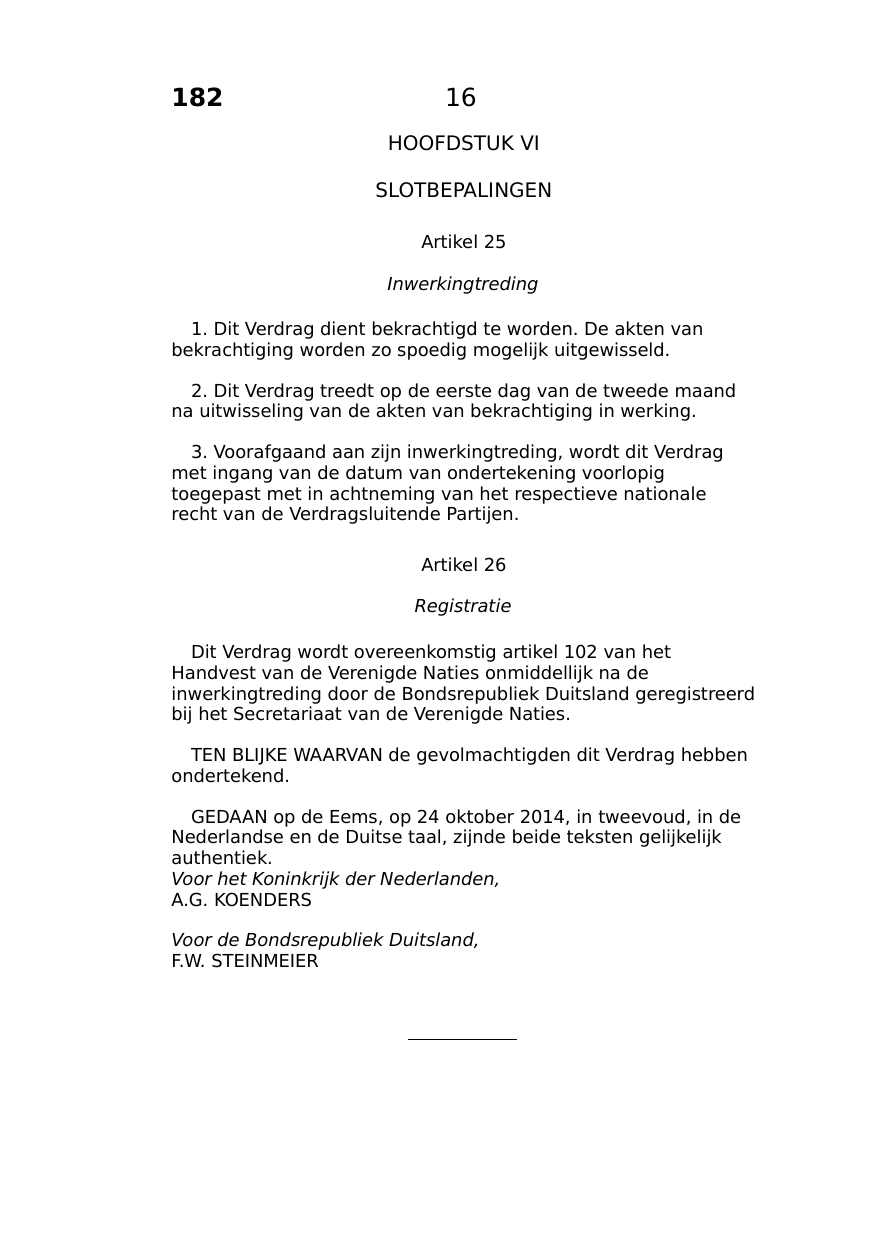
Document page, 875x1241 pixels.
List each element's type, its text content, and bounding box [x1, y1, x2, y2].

subtitle Artikel 26 Registratie [171, 555, 756, 617]
subtitle 2. Dit Verdrag treedt op de eerste dag van de tweede maand na uitwisseling van de akten van bekrachtiging in werking. [171, 381, 756, 422]
subtitle 3. Voorafgaand aan zijn inwerkingtreding, wordt dit Verdrag met ingang van de datum van ondertekening voorlopig toegepast met in achtneming van het respectieve nationale recht van de Verdragsluitende Partijen. [171, 442, 756, 525]
subtitle Voor de Bondsrepubliek Duitsland, F.W. STEINMEIER [171, 930, 756, 972]
subtitle Voor het Koninkrijk der Nederlanden, A.G. KOENDERS [171, 869, 756, 910]
subtitle GEDAAN op de Eems, op 24 oktober 2014, in tweevoud, in de Nederlandse en de Duitse taal, zijnde beide teksten gelijkelijk authentiek. [171, 806, 756, 869]
subtitle Dit Verdrag wordt overeenkomstig artikel 102 van het Handvest van de Verenigde Naties onmiddellijk na de inwerkingtreding door de Bondsrepubliek Duitsland geregistreerd bij het Secretariaat van de Verenigde Naties. [171, 642, 756, 725]
subtitle 1. Dit Verdrag dient bekrachtigd te worden. De akten van bekrachtiging worden zo spoedig mogelijk uitgewisseld. [171, 319, 756, 361]
subtitle TEN BLIJKE WAARVAN de gevolmachtigden dit Verdrag hebben ondertekend. [171, 745, 756, 786]
subtitle Artikel 25 Inwerkingtreding [171, 232, 756, 294]
subtitle HOOFDSTUK VI SLOTBEPALINGEN [171, 132, 756, 202]
